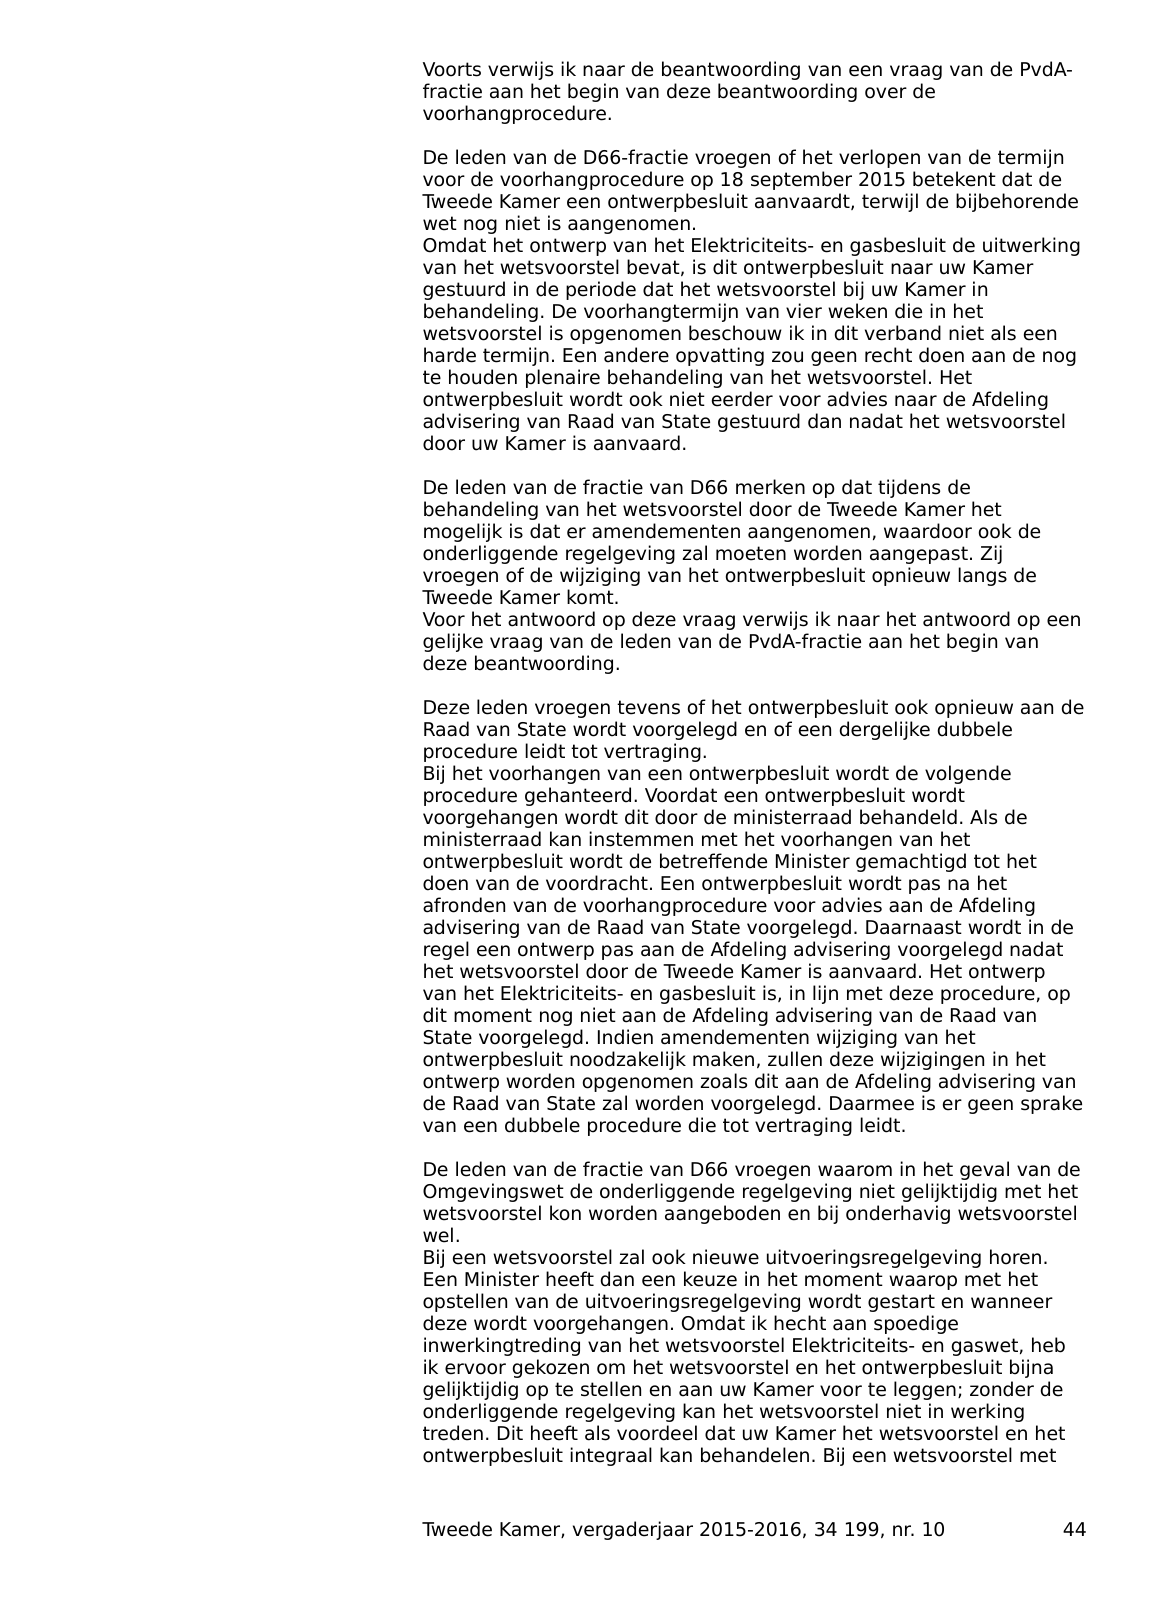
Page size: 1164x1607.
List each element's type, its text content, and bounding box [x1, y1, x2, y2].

text Voor het antwoord op deze vraag verwijs ik naar het antwoord op een gelijke vraag van de leden van de PvdA-fractie aan het begin van deze beantwoording. [422, 609, 1087, 675]
text Bij een wetsvoorstel zal ook nieuwe uitvoeringsregelgeving horen. Een Minister heeft dan een keuze in het moment waarop met het opstellen van de uitvoeringsregelgeving wordt gestart en wanneer deze wordt voorgehangen. Omdat ik hecht aan spoedige inwerkingtreding van het wetsvoorstel Elektriciteits- en gaswet, heb ik ervoor gekozen om het wetsvoorstel en het ontwerpbesluit bijna gelijktijdig op te stellen en aan uw Kamer voor te leggen; zonder de onderliggende regelgeving kan het wetsvoorstel niet in werking treden. Dit heeft als voordeel dat uw Kamer het wetsvoorstel en het ontwerpbesluit integraal kan behandelen. Bij een wetsvoorstel met [422, 1247, 1087, 1467]
text De leden van de fractie van D66 merken op dat tijdens de behandeling van het wetsvoorstel door de Tweede Kamer het mogelijk is dat er amendementen aangenomen, waardoor ook de onderliggende regelgeving zal moeten worden aangepast. Zij vroegen of de wijziging van het ontwerpbesluit opnieuw langs de Tweede Kamer komt. [422, 477, 1087, 609]
text Bij het voorhangen van een ontwerpbesluit wordt de volgende procedure gehanteerd. Voordat een ontwerpbesluit wordt voorgehangen wordt dit door de ministerraad behandeld. Als de ministerraad kan instemmen met het voorhangen van het ontwerpbesluit wordt de betreffende Minister gemachtigd tot het doen van de voordracht. Een ontwerpbesluit wordt pas na het afronden van de voorhangprocedure voor advies aan de Afdeling advisering van de Raad van State voorgelegd. Daarnaast wordt in de regel een ontwerp pas aan de Afdeling advisering voorgelegd nadat het wetsvoorstel door de Tweede Kamer is aanvaard. Het ontwerp van het Elektriciteits- en gasbesluit is, in lijn met deze procedure, op dit moment nog niet aan de Afdeling advisering van de Raad van State voorgelegd. Indien amendementen wijziging van het ontwerpbesluit noodzakelijk maken, zullen deze wijzigingen in het ontwerp worden opgenomen zoals dit aan de Afdeling advisering van de Raad van State zal worden voorgelegd. Daarmee is er geen sprake van een dubbele procedure die tot vertraging leidt. [422, 763, 1087, 1137]
text Deze leden vroegen tevens of het ontwerpbesluit ook opnieuw aan de Raad van State wordt voorgelegd en of een dergelijke dubbele procedure leidt tot vertraging. [422, 697, 1087, 763]
text Omdat het ontwerp van het Elektriciteits- en gasbesluit de uitwerking van het wetsvoorstel bevat, is dit ontwerpbesluit naar uw Kamer gestuurd in de periode dat het wetsvoorstel bij uw Kamer in behandeling. De voorhangtermijn van vier weken die in het wetsvoorstel is opgenomen beschouw ik in dit verband niet als een harde termijn. Een andere opvatting zou geen recht doen aan de nog te houden plenaire behandeling van het wetsvoorstel. Het ontwerpbesluit wordt ook niet eerder voor advies naar de Afdeling advisering van Raad van State gestuurd dan nadat het wetsvoorstel door uw Kamer is aanvaard. [422, 235, 1087, 455]
text Voorts verwijs ik naar de beantwoording van een vraag van de PvdA-fractie aan het begin van deze beantwoording over de voorhangprocedure. [422, 59, 1087, 125]
text De leden van de fractie van D66 vroegen waarom in het geval van de Omgevingswet de onderliggende regelgeving niet gelijktijdig met het wetsvoorstel kon worden aangeboden en bij onderhavig wetsvoorstel wel. [422, 1159, 1087, 1247]
text De leden van de D66-fractie vroegen of het verlopen van de termijn voor de voorhangprocedure op 18 september 2015 betekent dat de Tweede Kamer een ontwerpbesluit aanvaardt, terwijl de bijbehorende wet nog niet is aangenomen. [422, 147, 1087, 235]
